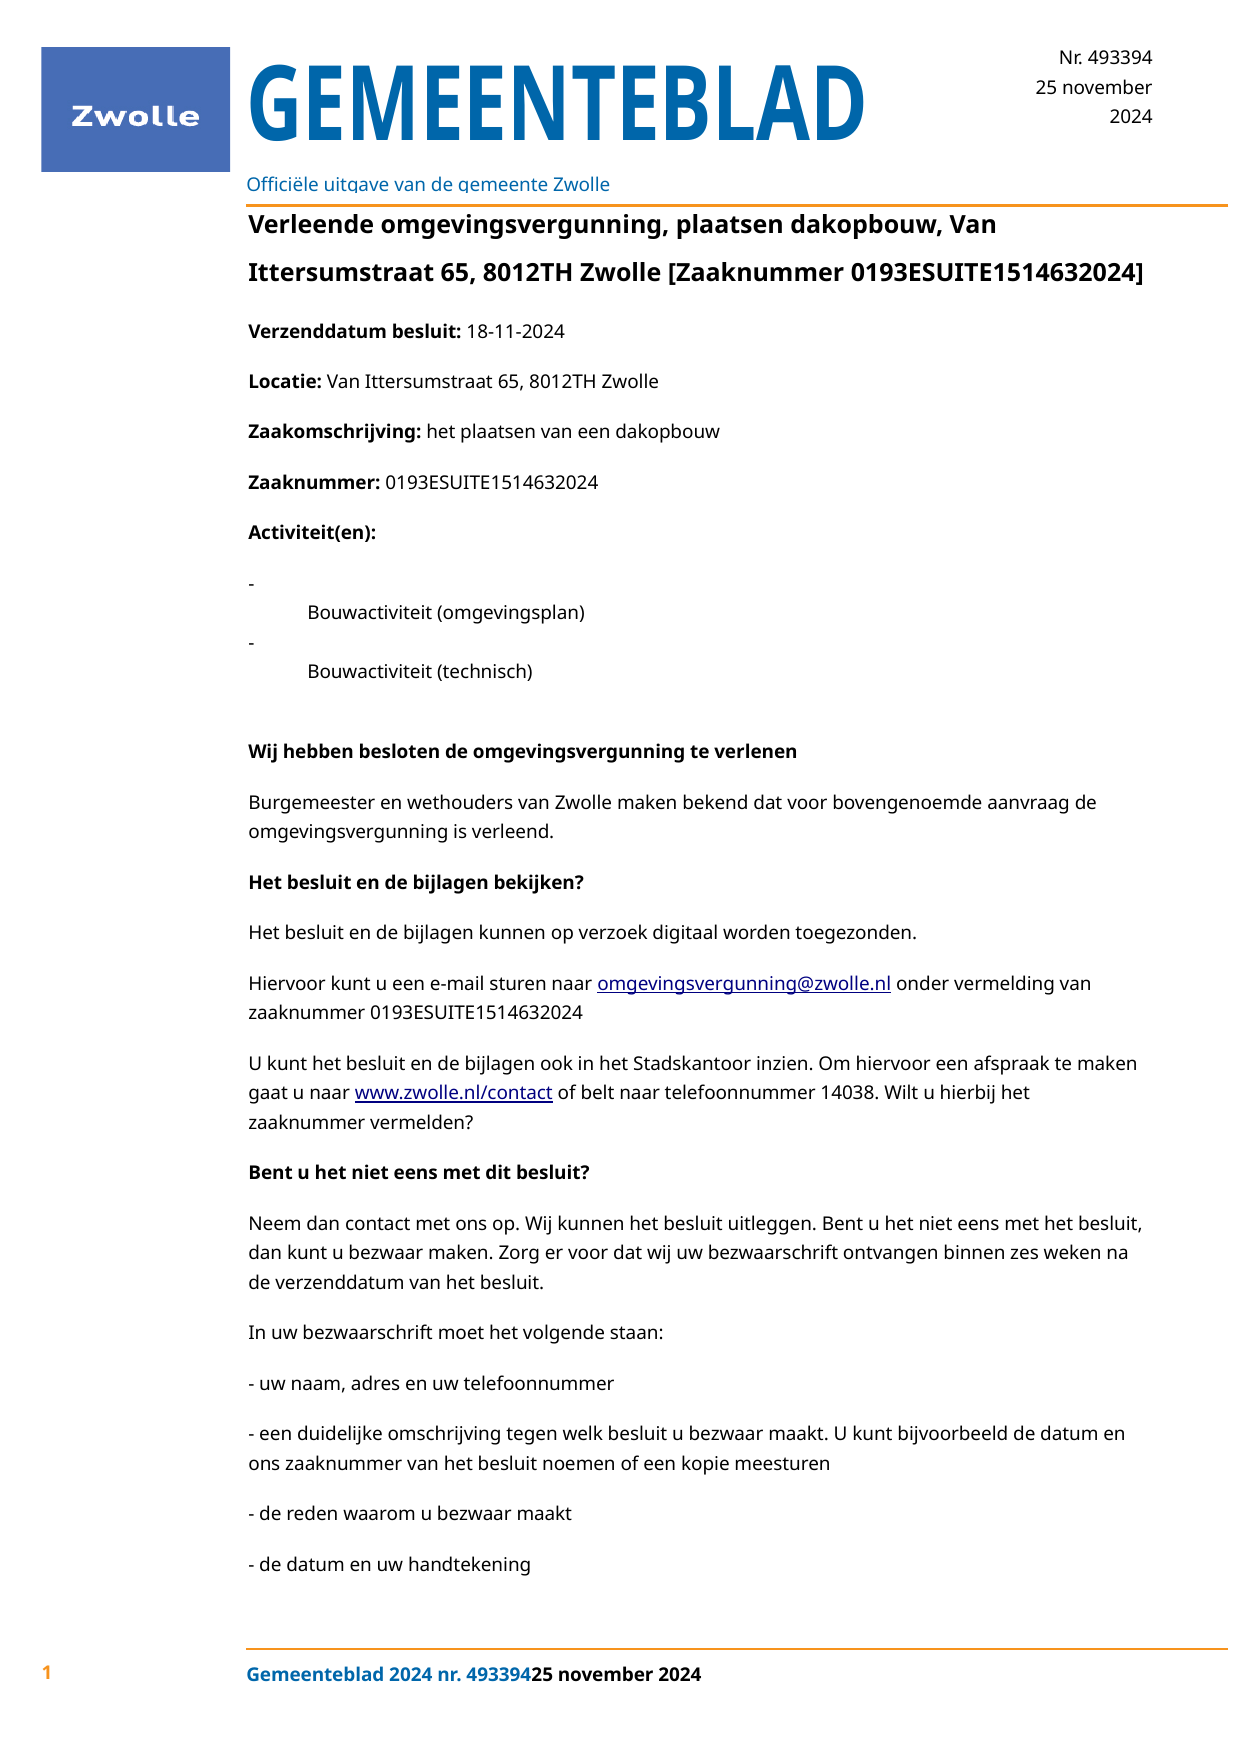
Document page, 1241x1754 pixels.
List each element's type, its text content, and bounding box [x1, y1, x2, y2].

list Bouwactiviteit (omgevingsplan) [248, 599, 1152, 625]
text Verzenddatum besluit: 18-11-2024 [248, 318, 1152, 344]
text Neem dan contact met ons op. Wij kunnen het besluit uitleggen. Bent u het niet eens met het besluit, dan kunt u bezwaar maken. Zorg er voor dat wij uw bezwaarschrift ontvangen binnen zes weken na de verzenddatum van het besluit. [248, 1210, 1152, 1295]
text U kunt het besluit en de bijlagen ook in het Stadskantoor inzien. Om hiervoor een afspraak te maken gaat u naar www.zwolle.nl/contact of belt naar telefoonnummer 14038. Wilt u hierbij het zaaknummer vermelden? [248, 1050, 1152, 1135]
text Het besluit en de bijlagen kunnen op verzoek digitaal worden toegezonden. [248, 919, 1152, 945]
text Locatie: Van Ittersumstraat 65, 8012TH Zwolle [248, 368, 1152, 394]
text Het besluit en de bijlagen bekijken? [248, 869, 1152, 895]
text In uw bezwaarschrift moet het volgende staan: [248, 1319, 1152, 1345]
text Zaakomschrijving: het plaatsen van een dakopbouw [248, 419, 1152, 444]
text - de reden waarom u bezwaar maakt [248, 1500, 1152, 1526]
text Wij hebben besloten de omgevingsvergunning te verlenen [248, 739, 1152, 764]
text - een duidelijke omschrijving tegen welk besluit u bezwaar maakt. U kunt bijvoorbeeld de datum en ons zaaknummer van het besluit noemen of een kopie meesturen [248, 1420, 1152, 1476]
text Hiervoor kunt u een e-mail sturen naar omgevingsvergunning@zwolle.nl onder vermelding van zaaknummer 0193ESUITE1514632024 [248, 970, 1152, 1025]
text Zaaknummer: 0193ESUITE1514632024 [248, 469, 1152, 495]
text - de datum en uw handtekening [248, 1551, 1152, 1577]
text Bent u het niet eens met dit besluit? [248, 1159, 1152, 1185]
text Verleende omgevingsvergunning, plaatsen dakopbouw, Van Ittersumstraat 65, 8012TH Zwolle [Zaaknummer 0193ESUITE1514632024] [248, 207, 1152, 288]
text Burgemeester en wethouders van Zwolle maken bekend dat voor bovengenoemde aanvraag de omgevingsvergunning is verleend. [248, 789, 1152, 844]
text - uw naam, adres en uw telefoonnummer [248, 1370, 1152, 1396]
text Activiteit(en): [248, 519, 1152, 545]
list Bouwactiviteit (technisch) [248, 659, 1152, 684]
picture [41, 47, 231, 172]
